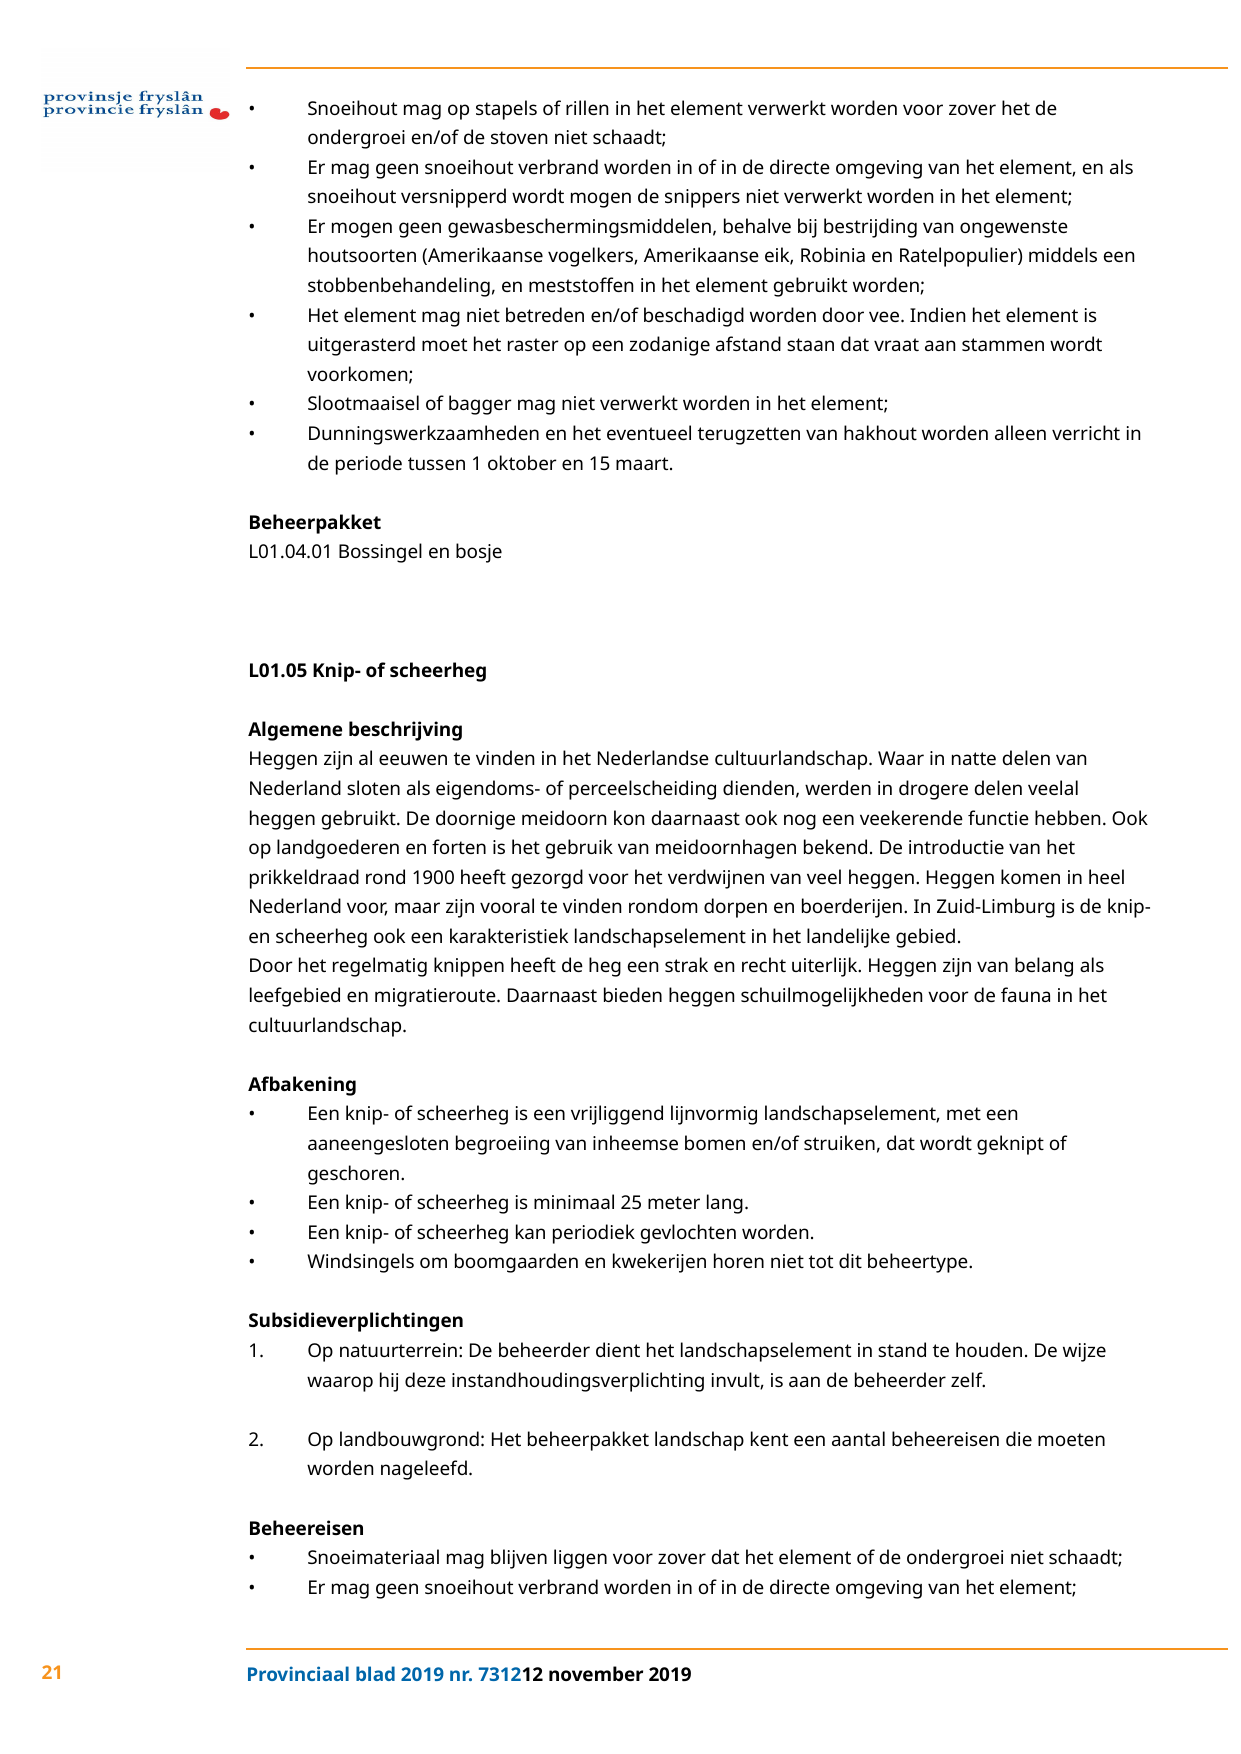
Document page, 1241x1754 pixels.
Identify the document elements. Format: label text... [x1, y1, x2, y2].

list Windsingels om boomgaarden en kwekerijen horen niet tot dit beheertype. [248, 1248, 1152, 1274]
text Algemene beschrijving [248, 716, 1152, 742]
text Heggen zijn al eeuwen te vinden in het Nederlandse cultuurlandschap. Waar in natte delen van Nederland sloten als eigendoms- of perceelscheiding dienden, werden in drogere delen veelal heggen gebruikt. De doornige meidoorn kon daarnaast ook nog een veekerende functie hebben. Ook op landgoederen en forten is het gebruik van meidoornhagen bekend. De introductie van het prikkeldraad rond 1900 heeft gezorgd voor het verdwijnen van veel heggen. Heggen komen in heel Nederland voor, maar zijn vooral te vinden rondom dorpen en boerderijen. In Zuid-Limburg is de knip- en scheerheg ook een karakteristiek landschapselement in het landelijke gebied. [248, 746, 1152, 949]
list Een knip- of scheerheg is minimaal 25 meter lang. [248, 1189, 1152, 1215]
list Er mag geen snoeihout verbrand worden in of in de directe omgeving van het element; [248, 1574, 1152, 1600]
text Afbakening [248, 1071, 1152, 1097]
list Snoeihout mag op stapels of rillen in het element verwerkt worden voor zover het de ondergroei en/of de stoven niet schaadt; [248, 95, 1152, 150]
picture [41, 47, 231, 172]
text Door het regelmatig knippen heeft de heg een strak en recht uiterlijk. Heggen zijn van belang als leefgebied en migratieroute. Daarnaast bieden heggen schuilmogelijkheden voor de fauna in het cultuurlandschap. [248, 953, 1152, 1038]
list Het element mag niet betreden en/of beschadigd worden door vee. Indien het element is uitgerasterd moet het raster op een zodanige afstand staan dat vraat aan stammen wordt voorkomen; [248, 302, 1152, 387]
list Op natuurterrein: De beheerder dient het landschapselement in stand te houden. De wijze waarop hij deze instandhoudingsverplichting invult, is aan de beheerder zelf. [248, 1337, 1152, 1393]
list Dunningswerkzaamheden en het eventueel terugzetten van hakhout worden alleen verricht in de periode tussen 1 oktober en 15 maart. [248, 420, 1152, 476]
list Snoeimateriaal mag blijven liggen voor zover dat het element of de ondergroei niet schaadt; [248, 1544, 1152, 1570]
text Beheerpakket [248, 509, 1152, 535]
text Subsidieverplichtingen [248, 1308, 1152, 1333]
list Een knip- of scheerheg kan periodiek gevlochten worden. [248, 1219, 1152, 1245]
list Slootmaaisel of bagger mag niet verwerkt worden in het element; [248, 391, 1152, 416]
list Er mogen geen gewasbeschermingsmiddelen, behalve bij bestrijding van ongewenste houtsoorten (Amerikaanse vogelkers, Amerikaanse eik, Robinia en Ratelpopulier) middels een stobbenbehandeling, en meststoffen in het element gebruikt worden; [248, 213, 1152, 298]
list Op landbouwgrond: Het beheerpakket landschap kent een aantal beheereisen die moeten worden nageleefd. [248, 1426, 1152, 1481]
list Een knip- of scheerheg is een vrijliggend lijnvormig landschapselement, met een aaneengesloten begroeiing van inheemse bomen en/of struiken, dat wordt geknipt of geschoren. [248, 1101, 1152, 1186]
text L01.04.01 Bossingel en bosje [248, 538, 1152, 564]
text L01.05 Knip- of scheerheg [248, 657, 1152, 683]
list Er mag geen snoeihout verbrand worden in of in de directe omgeving van het element, en als snoeihout versnipperd wordt mogen de snippers niet verwerkt worden in het element; [248, 154, 1152, 209]
text Beheereisen [248, 1515, 1152, 1541]
